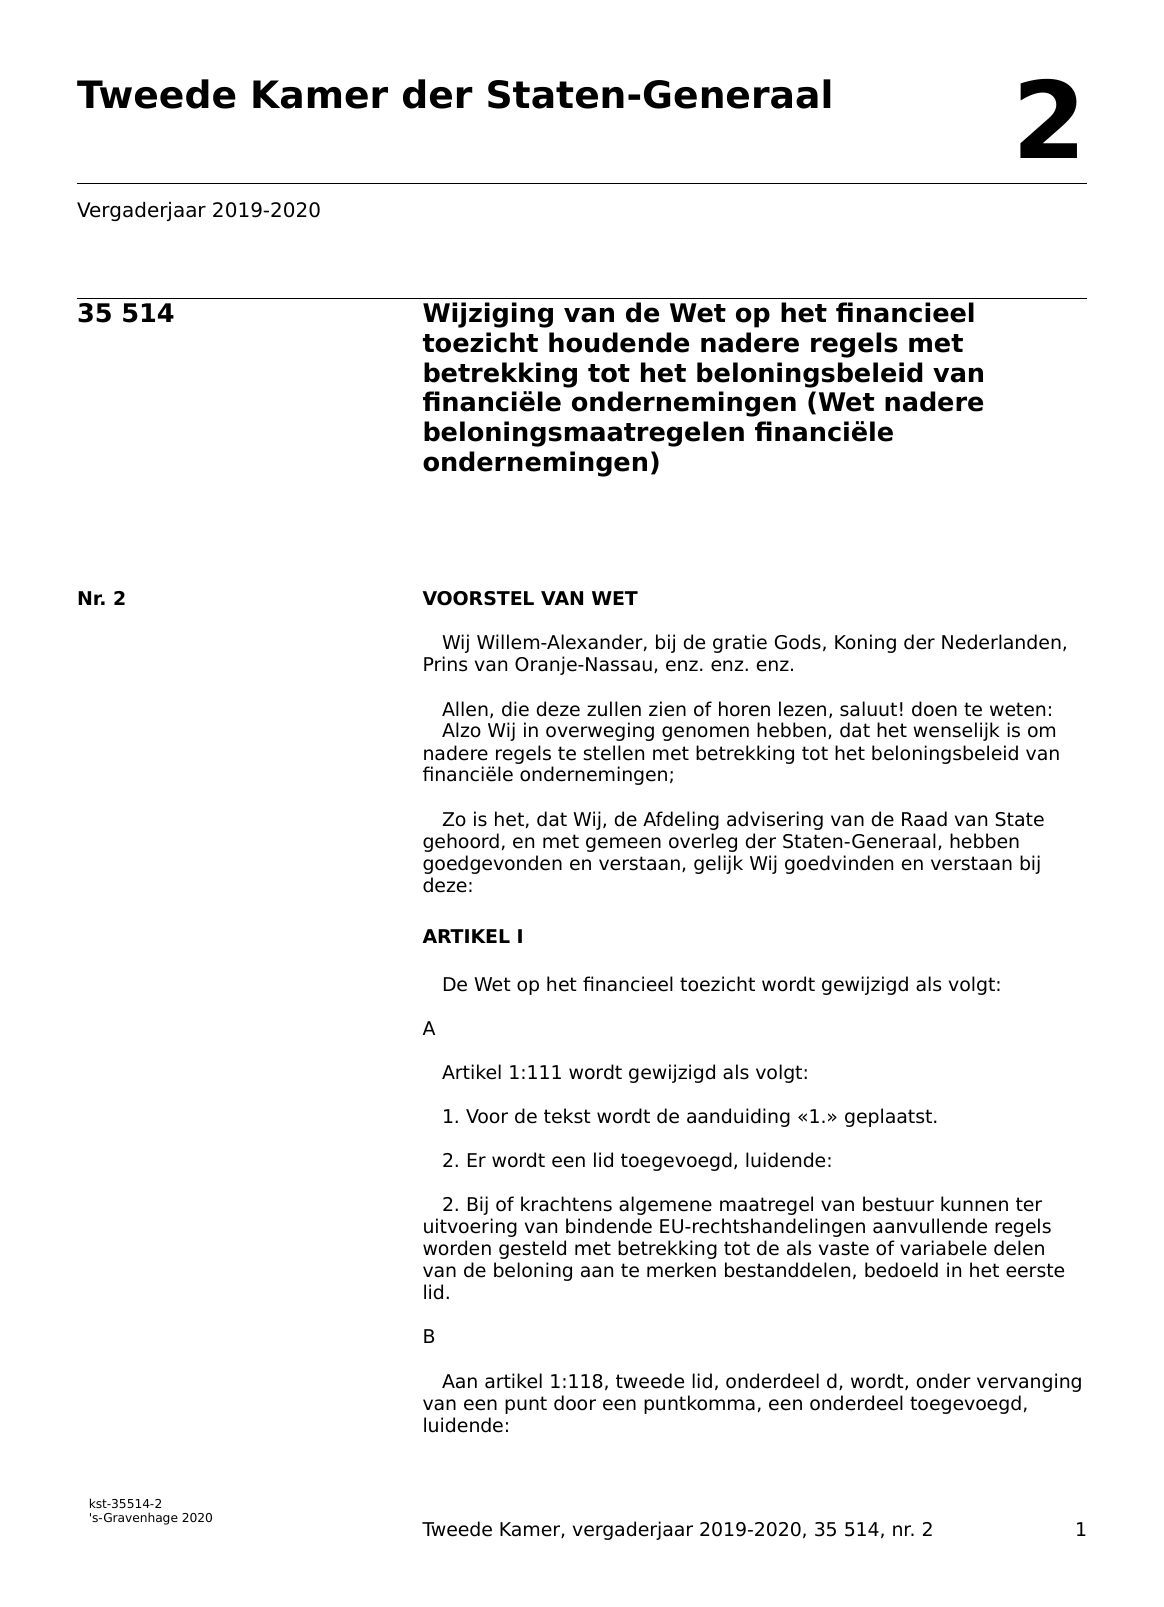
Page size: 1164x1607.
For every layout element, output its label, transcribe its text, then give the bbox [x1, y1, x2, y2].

text Aan artikel 1:118, tweede lid, onderdeel d, wordt, onder vervanging van een punt door een puntkomma, een onderdeel toegevoegd, luidende: [422, 1371, 1087, 1436]
text Zo is het, dat Wij, de Afdeling advisering van de Raad van State gehoord, en met gemeen overleg der Staten-Generaal, hebben goedgevonden en verstaan, gelijk Wij goedvinden en verstaan bij deze: [422, 808, 1087, 896]
text 2. Bij of krachtens algemene maatregel van bestuur kunnen ter uitvoering van bindende EU-rechtshandelingen aanvullende regels worden gesteld met betrekking tot de als vaste of variabele delen van de beloning aan te merken bestanddelen, bedoeld in het eerste lid. [422, 1194, 1087, 1304]
subtitle ARTIKEL I [422, 926, 1087, 948]
text 's-Gravenhage 2020 [88, 1511, 323, 1525]
text kst-35514-2 [88, 1497, 323, 1511]
text De Wet op het financieel toezicht wordt gewijzigd als volgt: [422, 973, 1087, 995]
text Alzo Wij in overweging genomen hebben, dat het wenselijk is om nadere regels te stellen met betrekking tot het beloningsbeleid van financiële ondernemingen; [422, 720, 1087, 786]
text A [422, 1018, 1087, 1039]
text 1. Voor de tekst wordt de aanduiding «1.» geplaatst. [422, 1106, 1087, 1128]
table_header Tweede Kamer der Staten-Generaal [77, 59, 886, 183]
text 2. Er wordt een lid toegevoegd, luidende: [422, 1150, 1087, 1172]
subtitle 35 514 Wijziging van de Wet op het financieel toezicht houdende nadere regels met betrekking tot het beloningsbeleid van financiële ondernemingen (Wet nadere beloningsmaatregelen financiële ondernemingen) [77, 299, 1087, 477]
subtitle Nr. 2 VOORSTEL VAN WET [77, 588, 1087, 610]
text Allen, die deze zullen zien of horen lezen, saluut! doen te weten: [422, 698, 1087, 720]
table_header 2 [886, 59, 1087, 183]
text Wij Willem-Alexander, bij de gratie Gods, Koning der Nederlanden, Prins van Oranje-Nassau, enz. enz. enz. [422, 632, 1087, 676]
table_cell Vergaderjaar 2019-2020 [77, 184, 1087, 298]
text Artikel 1:111 wordt gewijzigd als volgt: [422, 1062, 1087, 1084]
text B [422, 1326, 1087, 1348]
